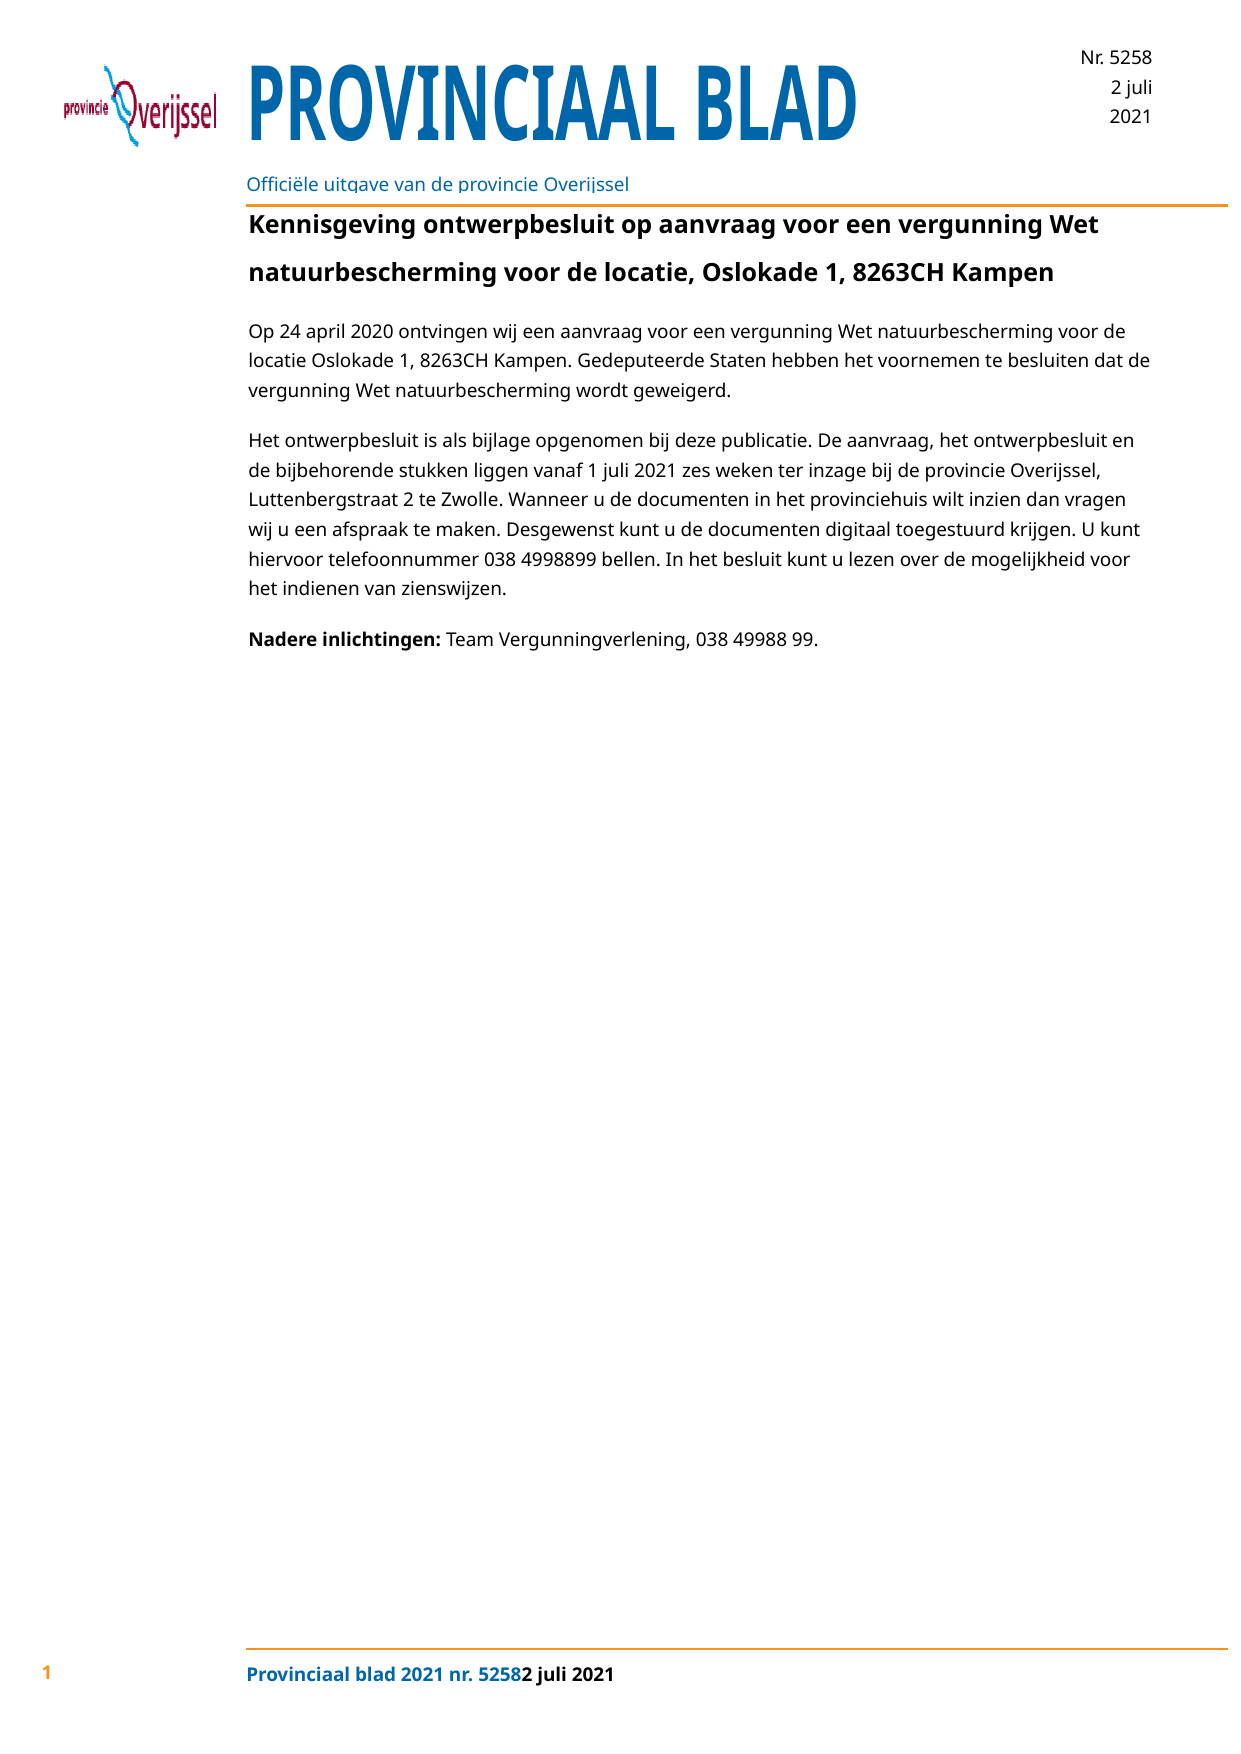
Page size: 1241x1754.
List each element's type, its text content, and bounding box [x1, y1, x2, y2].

text Het ontwerpbesluit is als bijlage opgenomen bij deze publicatie. De aanvraag, het ontwerpbesluit en de bijbehorende stukken liggen vanaf 1 juli 2021 zes weken ter inzage bij de provincie Overijssel, Luttenbergstraat 2 te Zwolle. Wanneer u de documenten in het provinciehuis wilt inzien dan vragen wij u een afspraak te maken. Desgewenst kunt u de documenten digitaal toegestuurd krijgen. U kunt hiervoor telefoonnummer 038 4998899 bellen. In het besluit kunt u lezen over de mogelijkheid voor het indienen van zienswijzen. [248, 427, 1152, 601]
text Op 24 april 2020 ontvingen wij een aanvraag voor een vergunning Wet natuurbescherming voor de locatie Oslokade 1, 8263CH Kampen. Gedeputeerde Staten hebben het voornemen te besluiten dat de vergunning Wet natuurbescherming wordt geweigerd. [248, 318, 1152, 403]
text Kennisgeving ontwerpbesluit op aanvraag voor een vergunning Wet natuurbescherming voor de locatie, Oslokade 1, 8263CH Kampen [248, 207, 1152, 288]
text Nadere inlichtingen: Team Vergunningverlening, 038 49988 99. [248, 626, 1152, 652]
picture [41, 47, 231, 172]
